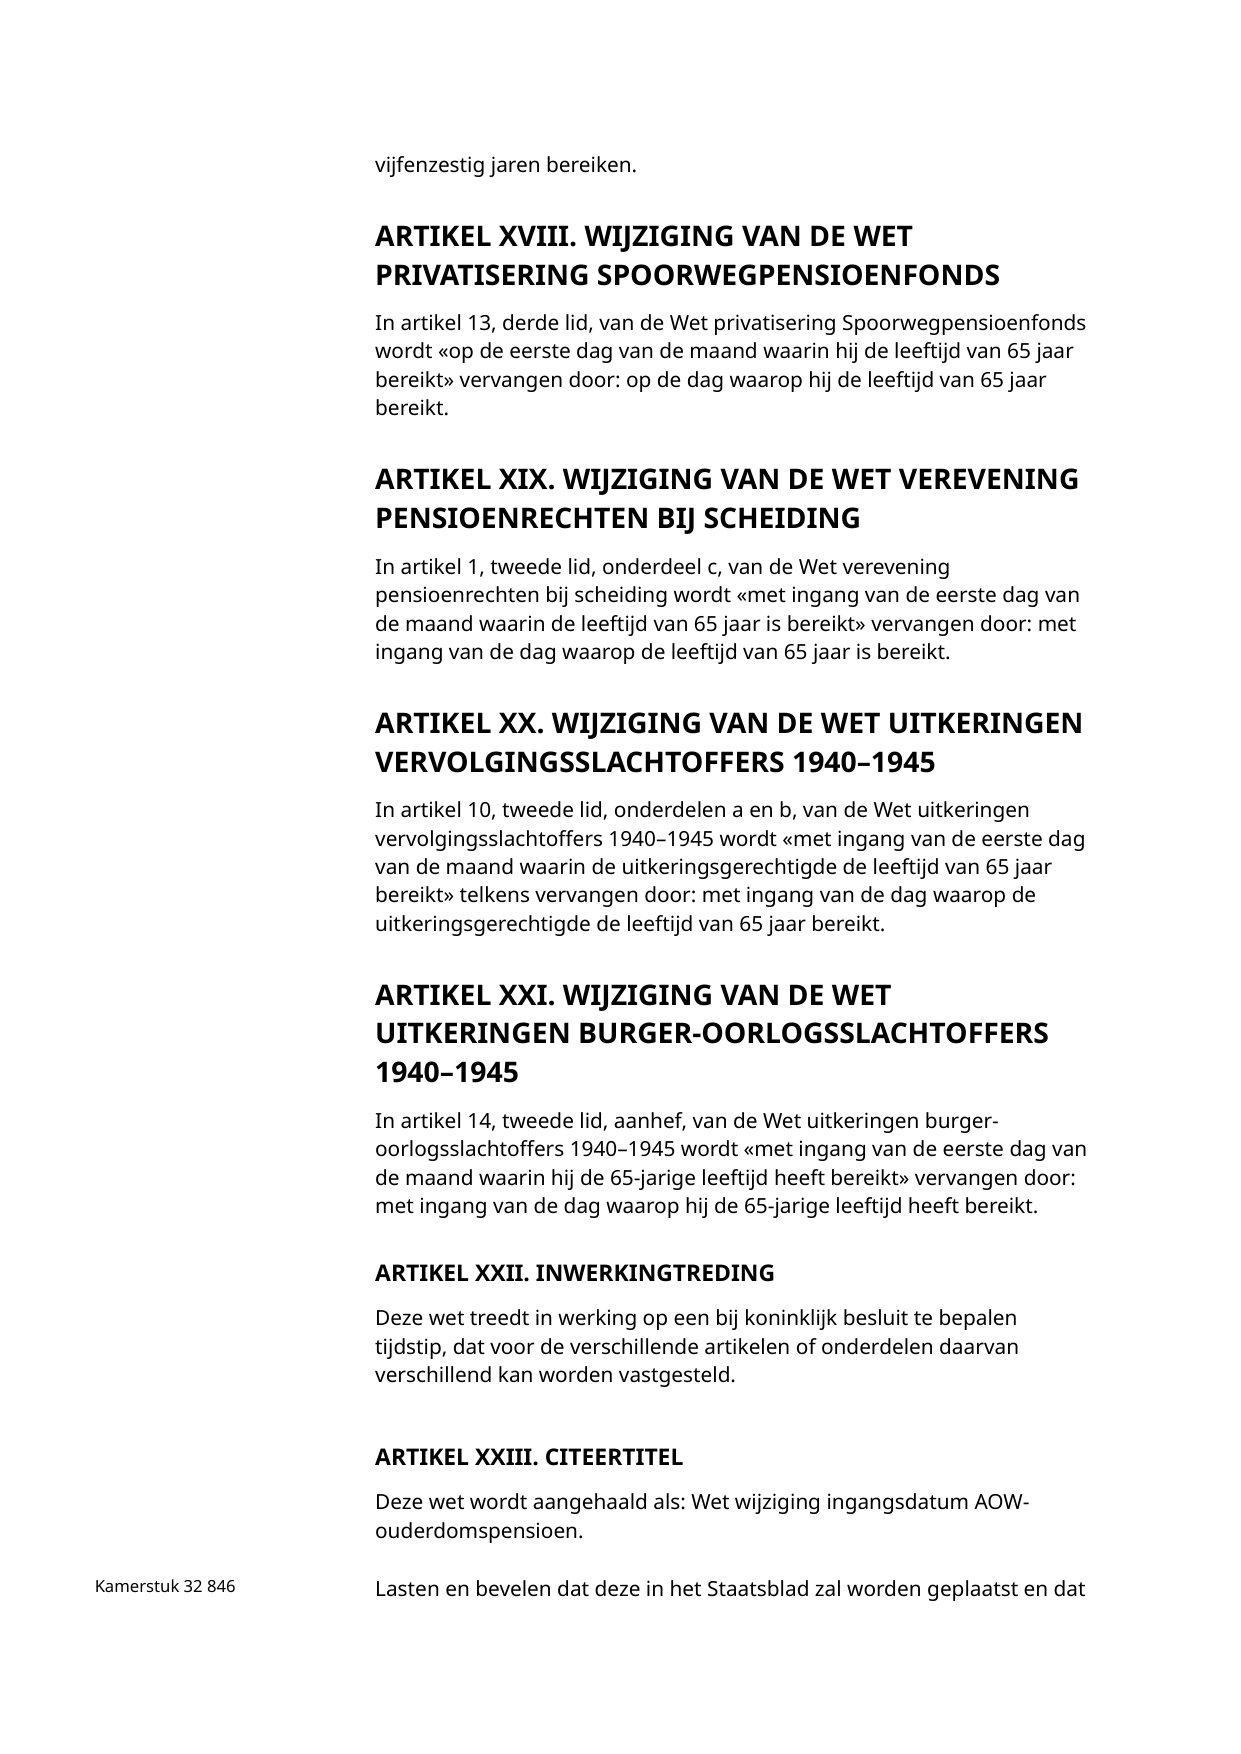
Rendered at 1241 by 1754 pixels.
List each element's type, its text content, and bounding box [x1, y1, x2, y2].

text In artikel 14, tweede lid, aanhef, van de Wet uitkeringen burger-oorlogsslachtoffers 1940–1945 wordt «met ingang van de eerste dag van de maand waarin hij de 65-jarige leeftijd heeft bereikt» vervangen door: met ingang van de dag waarop hij de 65-jarige leeftijd heeft bereikt. [375, 1106, 1090, 1220]
text In artikel 1, tweede lid, onderdeel c, van de Wet verevening pensioenrechten bij scheiding wordt «met ingang van de eerste dag van de maand waarin de leeftijd van 65 jaar is bereikt» vervangen door: met ingang van de dag waarop de leeftijd van 65 jaar is bereikt. [375, 552, 1090, 666]
subtitle ARTIKEL XXII. INWERKINGTREDING [375, 1257, 1090, 1288]
text In artikel 10, tweede lid, onderdelen a en b, van de Wet uitkeringen vervolgingsslachtoffers 1940–1945 wordt «met ingang van de eerste dag van de maand waarin de uitkeringsgerechtigde de leeftijd van 65 jaar bereikt» telkens vervangen door: met ingang van de dag waarop de uitkeringsgerechtigde de leeftijd van 65 jaar bereikt. [375, 795, 1090, 937]
text Deze wet treedt in werking op een bij koninklijk besluit te bepalen tijdstip, dat voor de verschillende artikelen of onderdelen daarvan verschillend kan worden vastgesteld. [375, 1303, 1090, 1389]
subtitle ARTIKEL XXIII. CITEERTITEL [375, 1441, 1090, 1472]
text Kamerstuk 32 846 [94, 1574, 328, 1597]
subtitle ARTIKEL XIX. WIJZIGING VAN DE WET VEREVENING PENSIOENRECHTEN BIJ SCHEIDING [375, 459, 1090, 537]
text Lasten en bevelen dat deze in het Staatsblad zal worden geplaatst en dat [375, 1574, 1090, 1603]
text vijfenzestig jaren bereiken. [375, 150, 1090, 178]
subtitle ARTIKEL XXI. WIJZIGING VAN DE WET UITKERINGEN BURGER-OORLOGSSLACHTOFFERS 1940–1945 [375, 975, 1090, 1091]
text In artikel 13, derde lid, van de Wet privatisering Spoorwegpensioenfonds wordt «op de eerste dag van de maand waarin hij de leeftijd van 65 jaar bereikt» vervangen door: op de dag waarop hij de leeftijd van 65 jaar bereikt. [375, 308, 1090, 422]
text Deze wet wordt aangehaald als: Wet wijziging ingangsdatum AOW-ouderdomspensioen. [375, 1487, 1090, 1544]
subtitle ARTIKEL XX. WIJZIGING VAN DE WET UITKERINGEN VERVOLGINGSSLACHTOFFERS 1940–1945 [375, 703, 1090, 780]
subtitle ARTIKEL XVIII. WIJZIGING VAN DE WET PRIVATISERING SPOORWEGPENSIOENFONDS [375, 216, 1090, 293]
